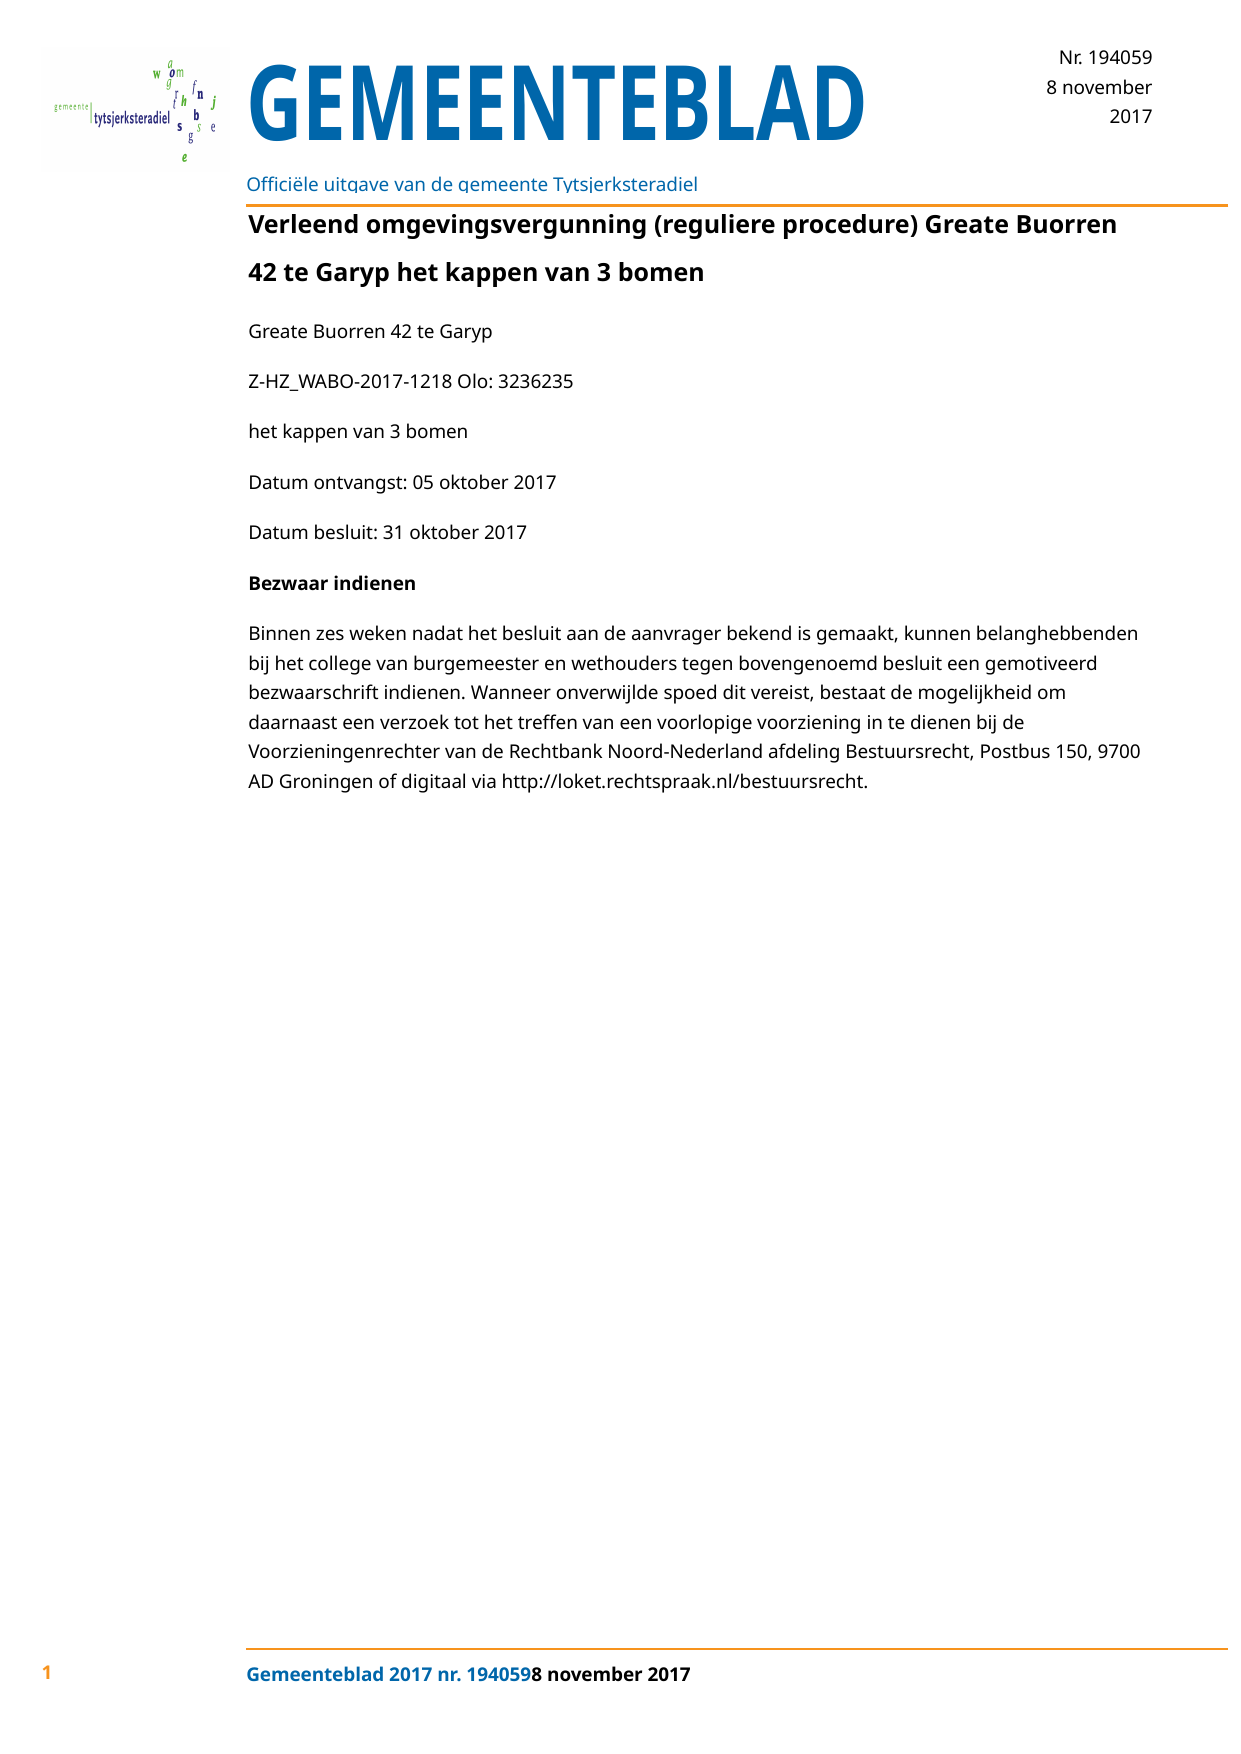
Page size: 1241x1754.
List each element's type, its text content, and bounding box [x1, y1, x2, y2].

text Bezwaar indienen [248, 570, 1152, 596]
text Binnen zes weken nadat het besluit aan de aanvrager bekend is gemaakt, kunnen belanghebbenden bij het college van burgemeester en wethouders tegen bovengenoemd besluit een gemotiveerd bezwaarschrift indienen. Wanneer onverwijlde spoed dit vereist, bestaat de mogelijkheid om daarnaast een verzoek tot het treffen van een voorlopige voorziening in te dienen bij de Voorzieningenrechter van de Rechtbank Noord-Nederland afdeling Bestuursrecht, Postbus 150, 9700 AD Groningen of digitaal via http://loket.rechtspraak.nl/bestuursrecht. [248, 620, 1152, 794]
text Datum ontvangst: 05 oktober 2017 [248, 469, 1152, 495]
text Verleend omgevingsvergunning (reguliere procedure) Greate Buorren 42 te Garyp het kappen van 3 bomen [248, 207, 1152, 288]
text het kappen van 3 bomen [248, 419, 1152, 444]
text Datum besluit: 31 oktober 2017 [248, 519, 1152, 545]
text Z-HZ_WABO-2017-1218 Olo: 3236235 [248, 368, 1152, 394]
picture [41, 47, 231, 172]
text Greate Buorren 42 te Garyp [248, 318, 1152, 344]
